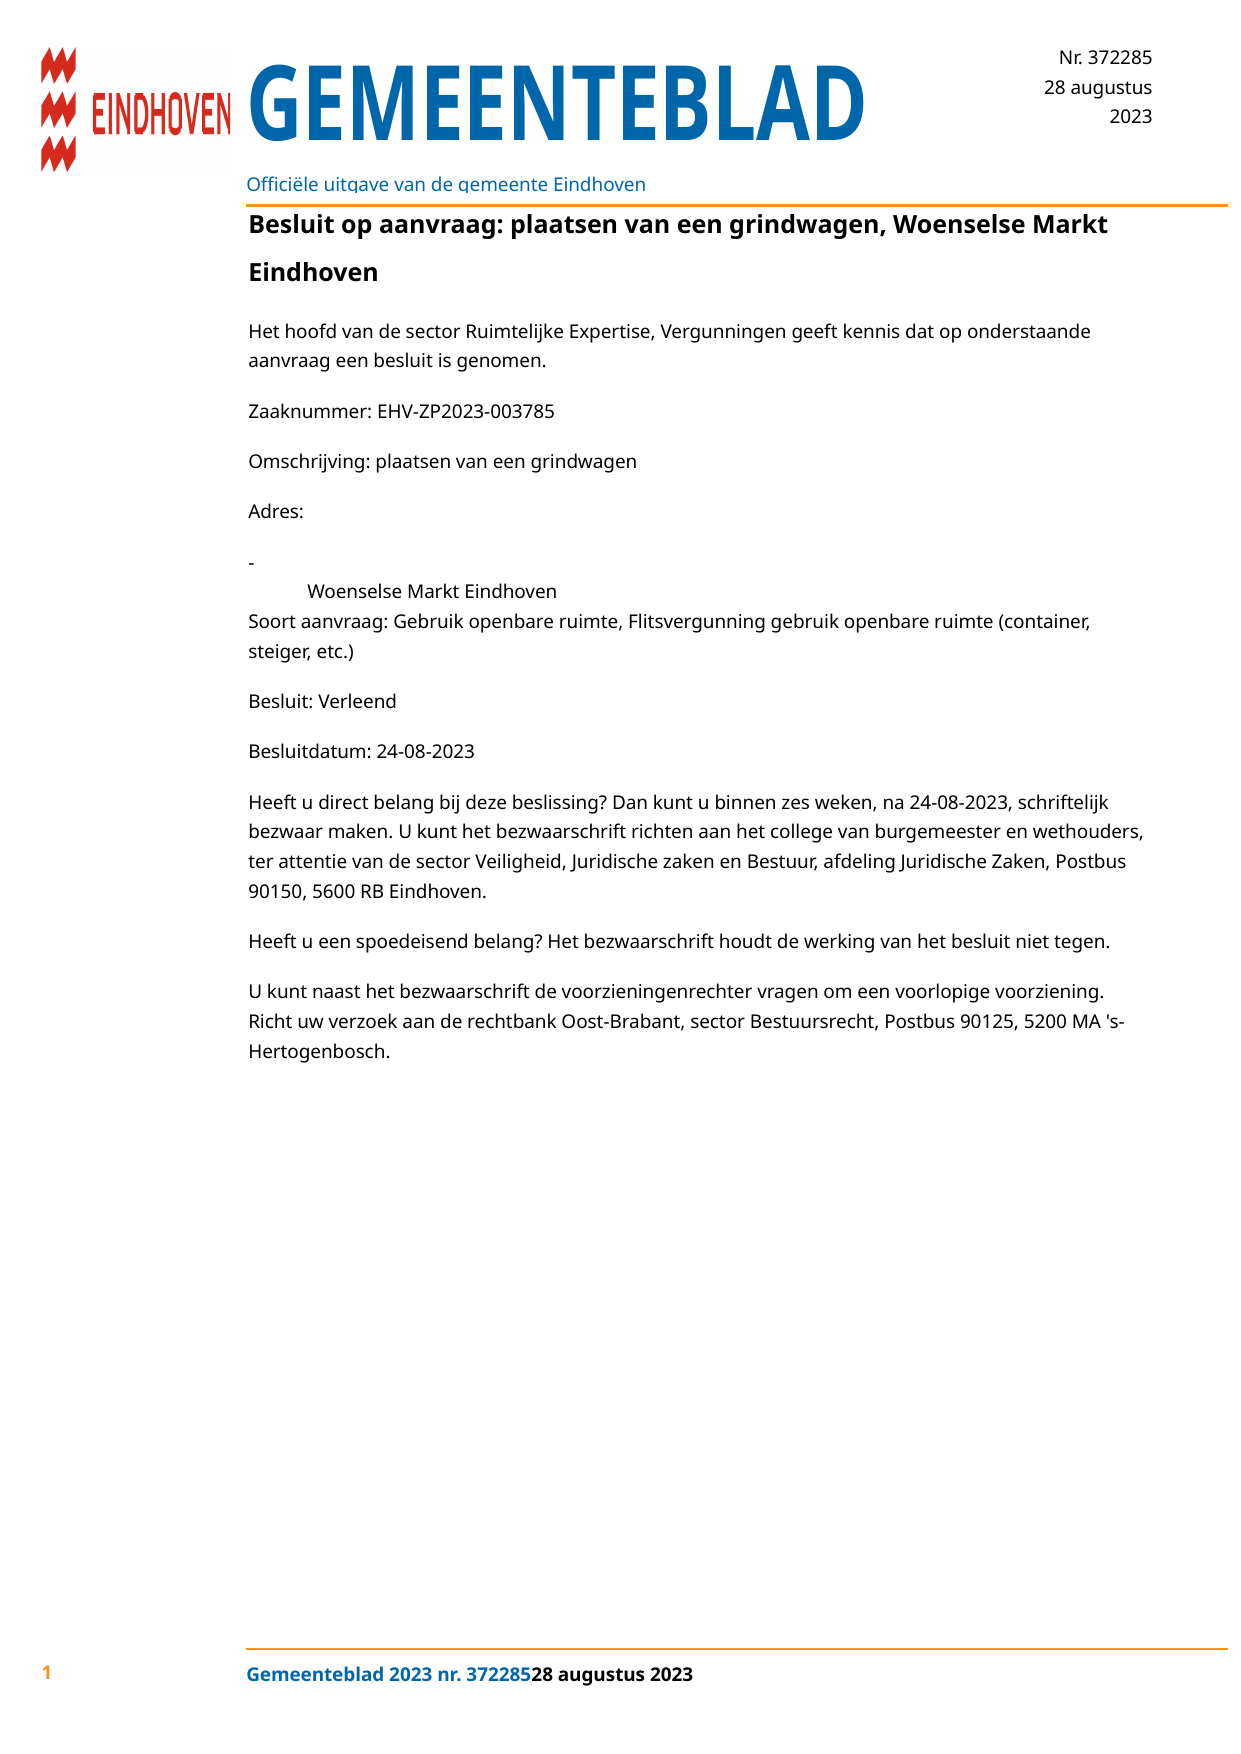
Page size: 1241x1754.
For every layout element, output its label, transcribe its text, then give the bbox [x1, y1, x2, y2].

text Soort aanvraag: Gebruik openbare ruimte, Flitsvergunning gebruik openbare ruimte (container, steiger, etc.) [248, 608, 1152, 664]
text U kunt naast het bezwaarschrift de voorzieningenrechter vragen om een voorlopige voorziening. Richt uw verzoek aan de rechtbank Oost-Brabant, sector Bestuursrecht, Postbus 90125, 5200 MA 's-Hertogenbosch. [248, 979, 1152, 1064]
text Besluitdatum: 24-08-2023 [248, 739, 1152, 764]
text Besluit op aanvraag: plaatsen van een grindwagen, Woenselse Markt Eindhoven [248, 207, 1152, 288]
text Zaaknummer: EHV-ZP2023-003785 [248, 398, 1152, 424]
text Heeft u een spoedeisend belang? Het bezwaarschrift houdt de werking van het besluit niet tegen. [248, 928, 1152, 954]
picture [41, 47, 231, 172]
text Omschrijving: plaatsen van een grindwagen [248, 448, 1152, 474]
text Het hoofd van de sector Ruimtelijke Expertise, Vergunningen geeft kennis dat op onderstaande aanvraag een besluit is genomen. [248, 318, 1152, 373]
list Woenselse Markt Eindhoven [248, 579, 1152, 604]
text Besluit: Verleend [248, 688, 1152, 714]
text Adres: [248, 499, 1152, 524]
text Heeft u direct belang bij deze beslissing? Dan kunt u binnen zes weken, na 24-08-2023, schriftelijk bezwaar maken. U kunt het bezwaarschrift richten aan het college van burgemeester en wethouders, ter attentie van de sector Veiligheid, Juridische zaken en Bestuur, afdeling Juridische Zaken, Postbus 90150, 5600 RB Eindhoven. [248, 789, 1152, 904]
